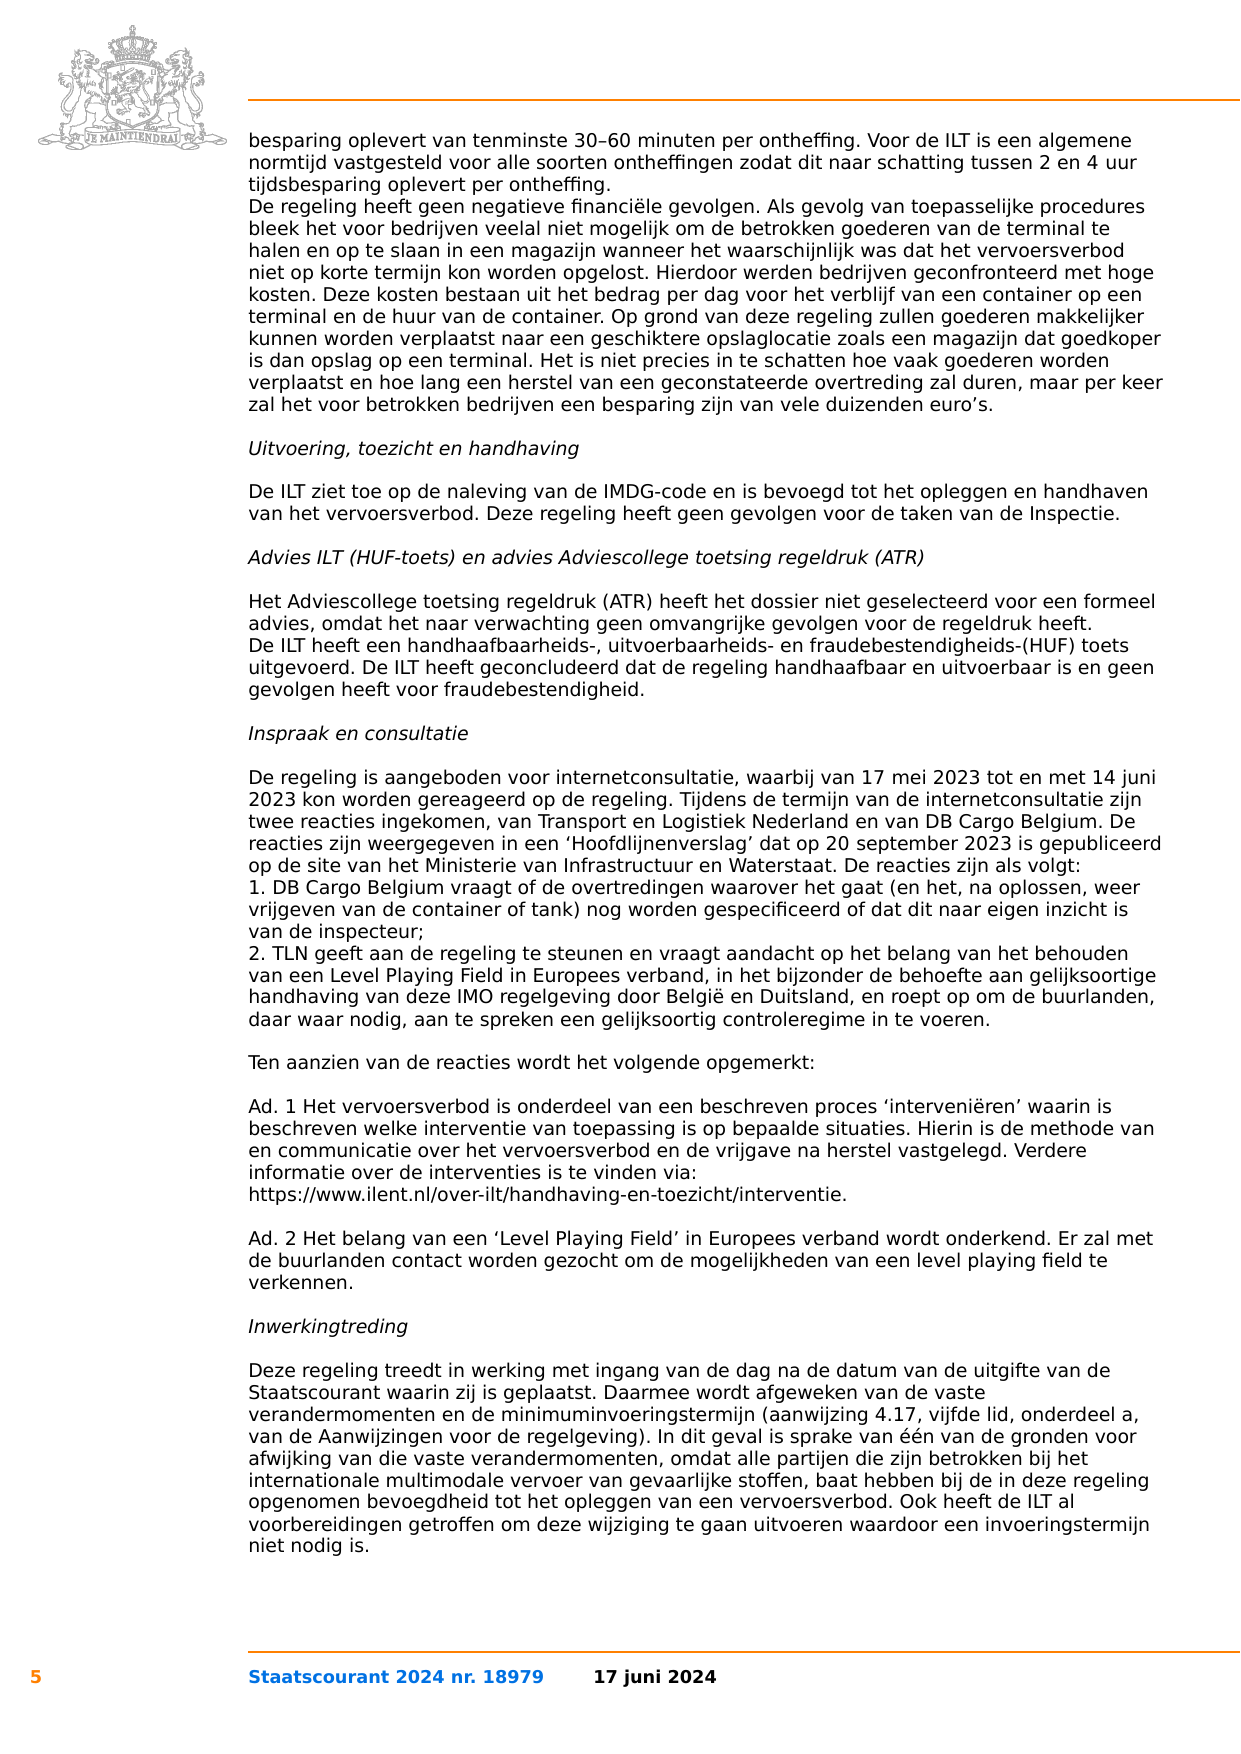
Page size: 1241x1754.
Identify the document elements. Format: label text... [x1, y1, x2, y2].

text https://www.ilent.nl/over-ilt/handhaving-en-toezicht/interventie. [248, 1184, 1163, 1206]
picture [38, 25, 227, 150]
text De regeling heeft geen negatieve financiële gevolgen. Als gevolg van toepasselijke procedures bleek het voor bedrijven veelal niet mogelijk om de betrokken goederen van de terminal te halen en op te slaan in een magazijn wanneer het waarschijnlijk was dat het vervoersverbod niet op korte termijn kon worden opgelost. Hierdoor werden bedrijven geconfronteerd met hoge kosten. Deze kosten bestaan uit het bedrag per dag voor het verblijf van een container op een terminal en de huur van de container. Op grond van deze regeling zullen goederen makkelijker kunnen worden verplaatst naar een geschiktere opslaglocatie zoals een magazijn dat goedkoper is dan opslag op een terminal. Het is niet precies in te schatten hoe vaak goederen worden verplaatst en hoe lang een herstel van een geconstateerde overtreding zal duren, maar per keer zal het voor betrokken bedrijven een besparing zijn van vele duizenden euro’s. [248, 196, 1163, 416]
text De regeling is aangeboden voor internetconsultatie, waarbij van 17 mei 2023 tot en met 14 juni 2023 kon worden gereageerd op de regeling. Tijdens de termijn van de internetconsultatie zijn twee reacties ingekomen, van Transport en Logistiek Nederland en van DB Cargo Belgium. De reacties zijn weergegeven in een ‘Hoofdlijnenverslag’ dat op 20 september 2023 is gepubliceerd op de site van het Ministerie van Infrastructuur en Waterstaat. De reacties zijn als volgt: [248, 767, 1163, 877]
text Ad. 1 Het vervoersverbod is onderdeel van een beschreven proces ‘interveniëren’ waarin is beschreven welke interventie van toepassing is op bepaalde situaties. Hierin is de methode van en communicatie over het vervoersverbod en de vrijgave na herstel vastgelegd. Verdere informatie over de interventies is te vinden via: [248, 1096, 1163, 1184]
subtitle Inspraak en consultatie [248, 723, 1163, 745]
subtitle Advies ILT (HUF-toets) en advies Adviescollege toetsing regeldruk (ATR) [248, 547, 1163, 569]
subtitle Uitvoering, toezicht en handhaving [248, 437, 1163, 459]
text Ad. 2 Het belang van een ‘Level Playing Field’ in Europees verband wordt onderkend. Er zal met de buurlanden contact worden gezocht om de mogelijkheden van een level playing field te verkennen. [248, 1228, 1163, 1294]
text 1. DB Cargo Belgium vraagt of de overtredingen waarover het gaat (en het, na oplossen, weer vrijgeven van de container of tank) nog worden gespecificeerd of dat dit naar eigen inzicht is van de inspecteur; [248, 877, 1163, 942]
text Ten aanzien van de reacties wordt het volgende opgemerkt: [248, 1052, 1163, 1074]
text Deze regeling treedt in werking met ingang van de dag na de datum van de uitgifte van de Staatscourant waarin zij is geplaatst. Daarmee wordt afgeweken van de vaste verandermomenten en de minimuminvoeringstermijn (aanwijzing 4.17, vijfde lid, onderdeel a, van de Aanwijzingen voor de regelgeving). In dit geval is sprake van één van de gronden voor afwijking van die vaste verandermomenten, omdat alle partijen die zijn betrokken bij het internationale multimodale vervoer van gevaarlijke stoffen, baat hebben bij de in deze regeling opgenomen bevoegdheid tot het opleggen van een vervoersverbod. Ook heeft de ILT al voorbereidingen getroffen om deze wijziging te gaan uitvoeren waardoor een invoeringstermijn niet nodig is. [248, 1359, 1163, 1557]
text Het Adviescollege toetsing regeldruk (ATR) heeft het dossier niet geselecteerd voor een formeel advies, omdat het naar verwachting geen omvangrijke gevolgen voor de regeldruk heeft. [248, 591, 1163, 635]
subtitle Inwerkingtreding [248, 1316, 1163, 1338]
text De ILT heeft een handhaafbaarheids-, uitvoerbaarheids- en fraudebestendigheids-(HUF) toets uitgevoerd. De ILT heeft geconcludeerd dat de regeling handhaafbaar en uitvoerbaar is en geen gevolgen heeft voor fraudebestendigheid. [248, 635, 1163, 701]
text 2. TLN geeft aan de regeling te steunen en vraagt aandacht op het belang van het behouden van een Level Playing Field in Europees verband, in het bijzonder de behoefte aan gelijksoortige handhaving van deze IMO regelgeving door België en Duitsland, en roept op om de buurlanden, daar waar nodig, aan te spreken een gelijksoortig controleregime in te voeren. [248, 942, 1163, 1030]
text De ILT ziet toe op de naleving van de IMDG-code en is bevoegd tot het opleggen en handhaven van het vervoersverbod. Deze regeling heeft geen gevolgen voor de taken van de Inspectie. [248, 481, 1163, 525]
text besparing oplevert van tenminste 30–60 minuten per ontheffing. Voor de ILT is een algemene normtijd vastgesteld voor alle soorten ontheffingen zodat dit naar schatting tussen 2 en 4 uur tijdsbesparing oplevert per ontheffing. [248, 130, 1163, 196]
